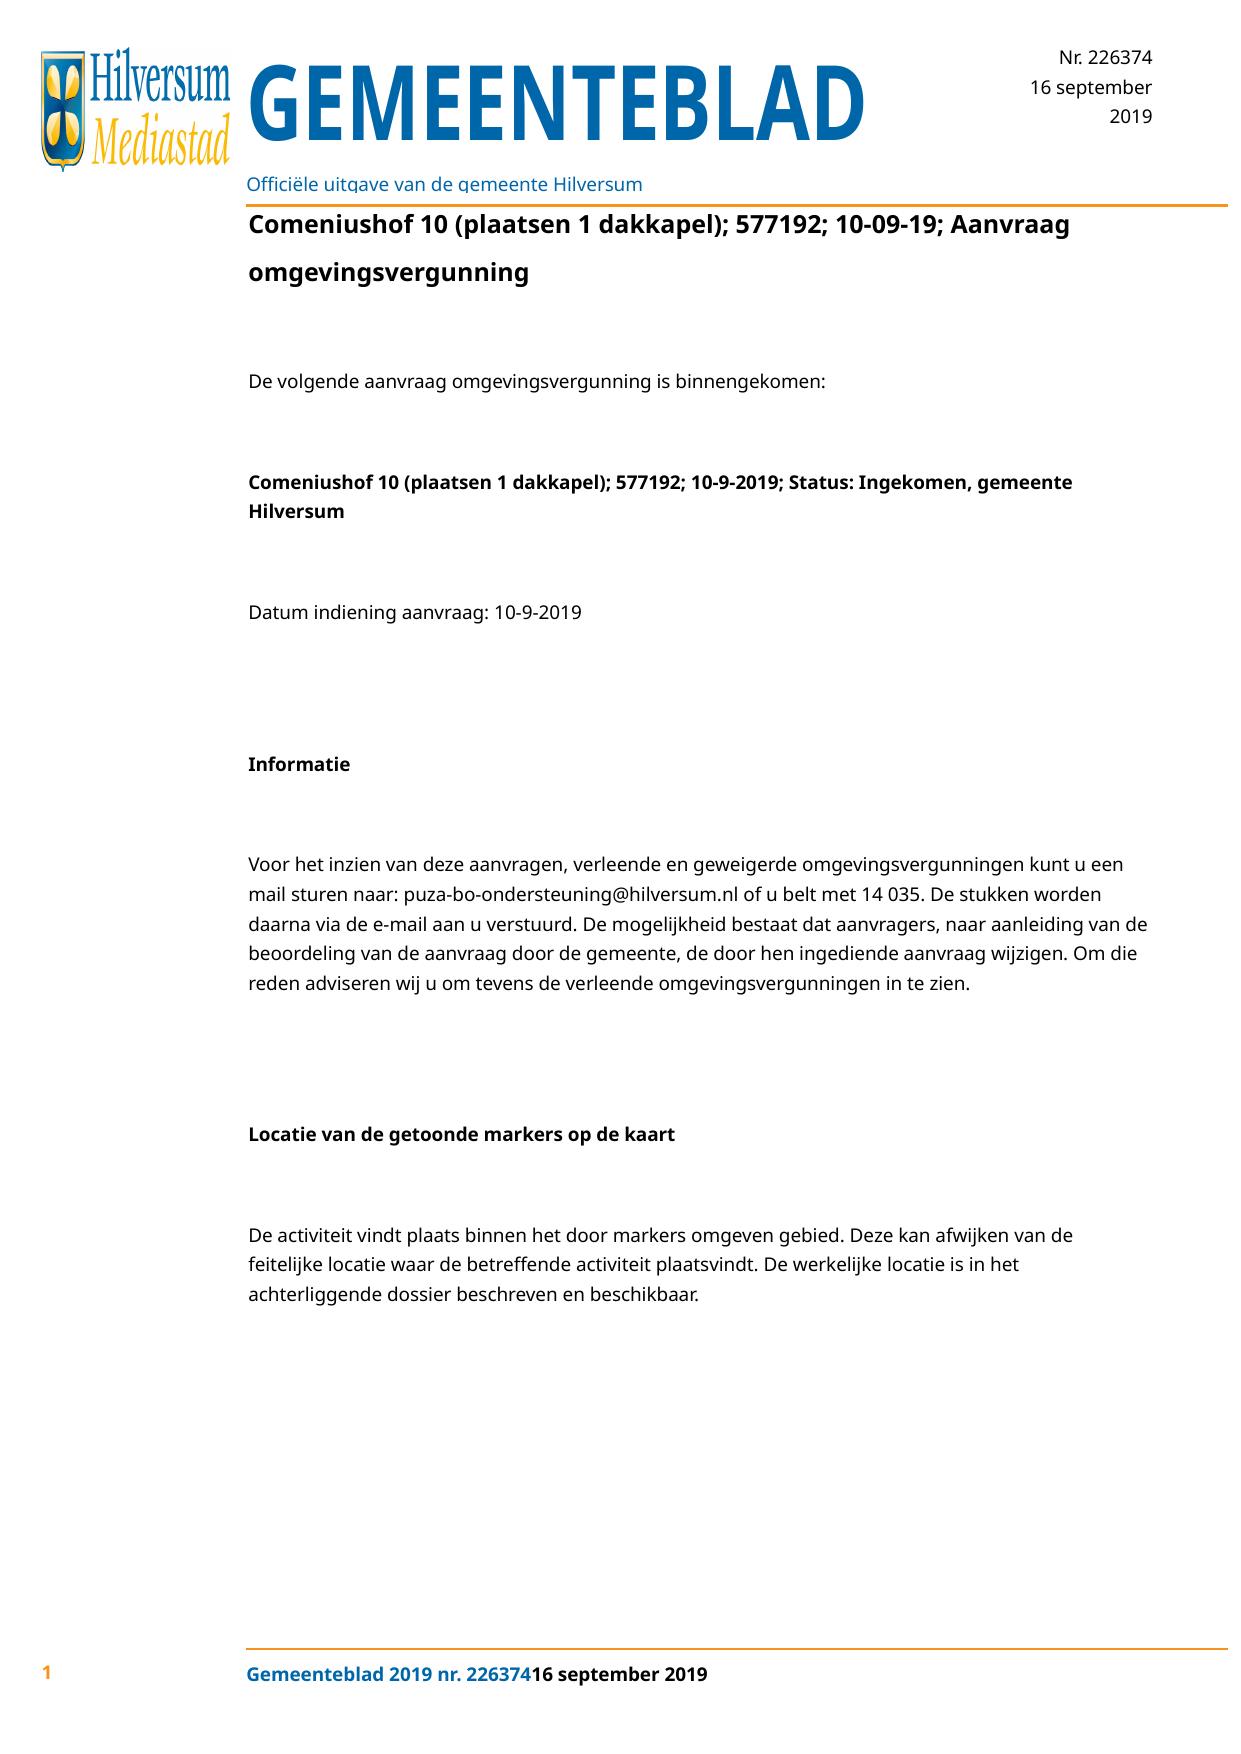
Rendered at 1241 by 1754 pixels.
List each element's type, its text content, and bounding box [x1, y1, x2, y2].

text Datum indiening aanvraag: 10-9-2019 [248, 599, 1152, 625]
text Comeniushof 10 (plaatsen 1 dakkapel); 577192; 10-9-2019; Status: Ingekomen, gemeente Hilversum [248, 469, 1152, 524]
text Comeniushof 10 (plaatsen 1 dakkapel); 577192; 10-09-19; Aanvraag omgevingsvergunning [248, 207, 1152, 288]
text Locatie van de getoonde markers op de kaart [248, 1121, 1152, 1147]
text Informatie [248, 751, 1152, 777]
picture [41, 47, 231, 172]
text Voor het inzien van deze aanvragen, verleende en geweigerde omgevingsvergunningen kunt u een mail sturen naar: puza-bo-ondersteuning@hilversum.nl of u belt met 14 035. De stukken worden daarna via de e-mail aan u verstuurd. De mogelijkheid bestaat dat aanvragers, naar aanleiding van de beoordeling van de aanvraag door de gemeente, de door hen ingediende aanvraag wijzigen. Om die reden adviseren wij u om tevens de verleende omgevingsvergunningen in te zien. [248, 852, 1152, 996]
text De volgende aanvraag omgevingsvergunning is binnengekomen: [248, 368, 1152, 394]
text De activiteit vindt plaats binnen het door markers omgeven gebied. Deze kan afwijken van de feitelijke locatie waar de betreffende activiteit plaatsvindt. De werkelijke locatie is in het achterliggende dossier beschreven en beschikbaar. [248, 1222, 1152, 1307]
